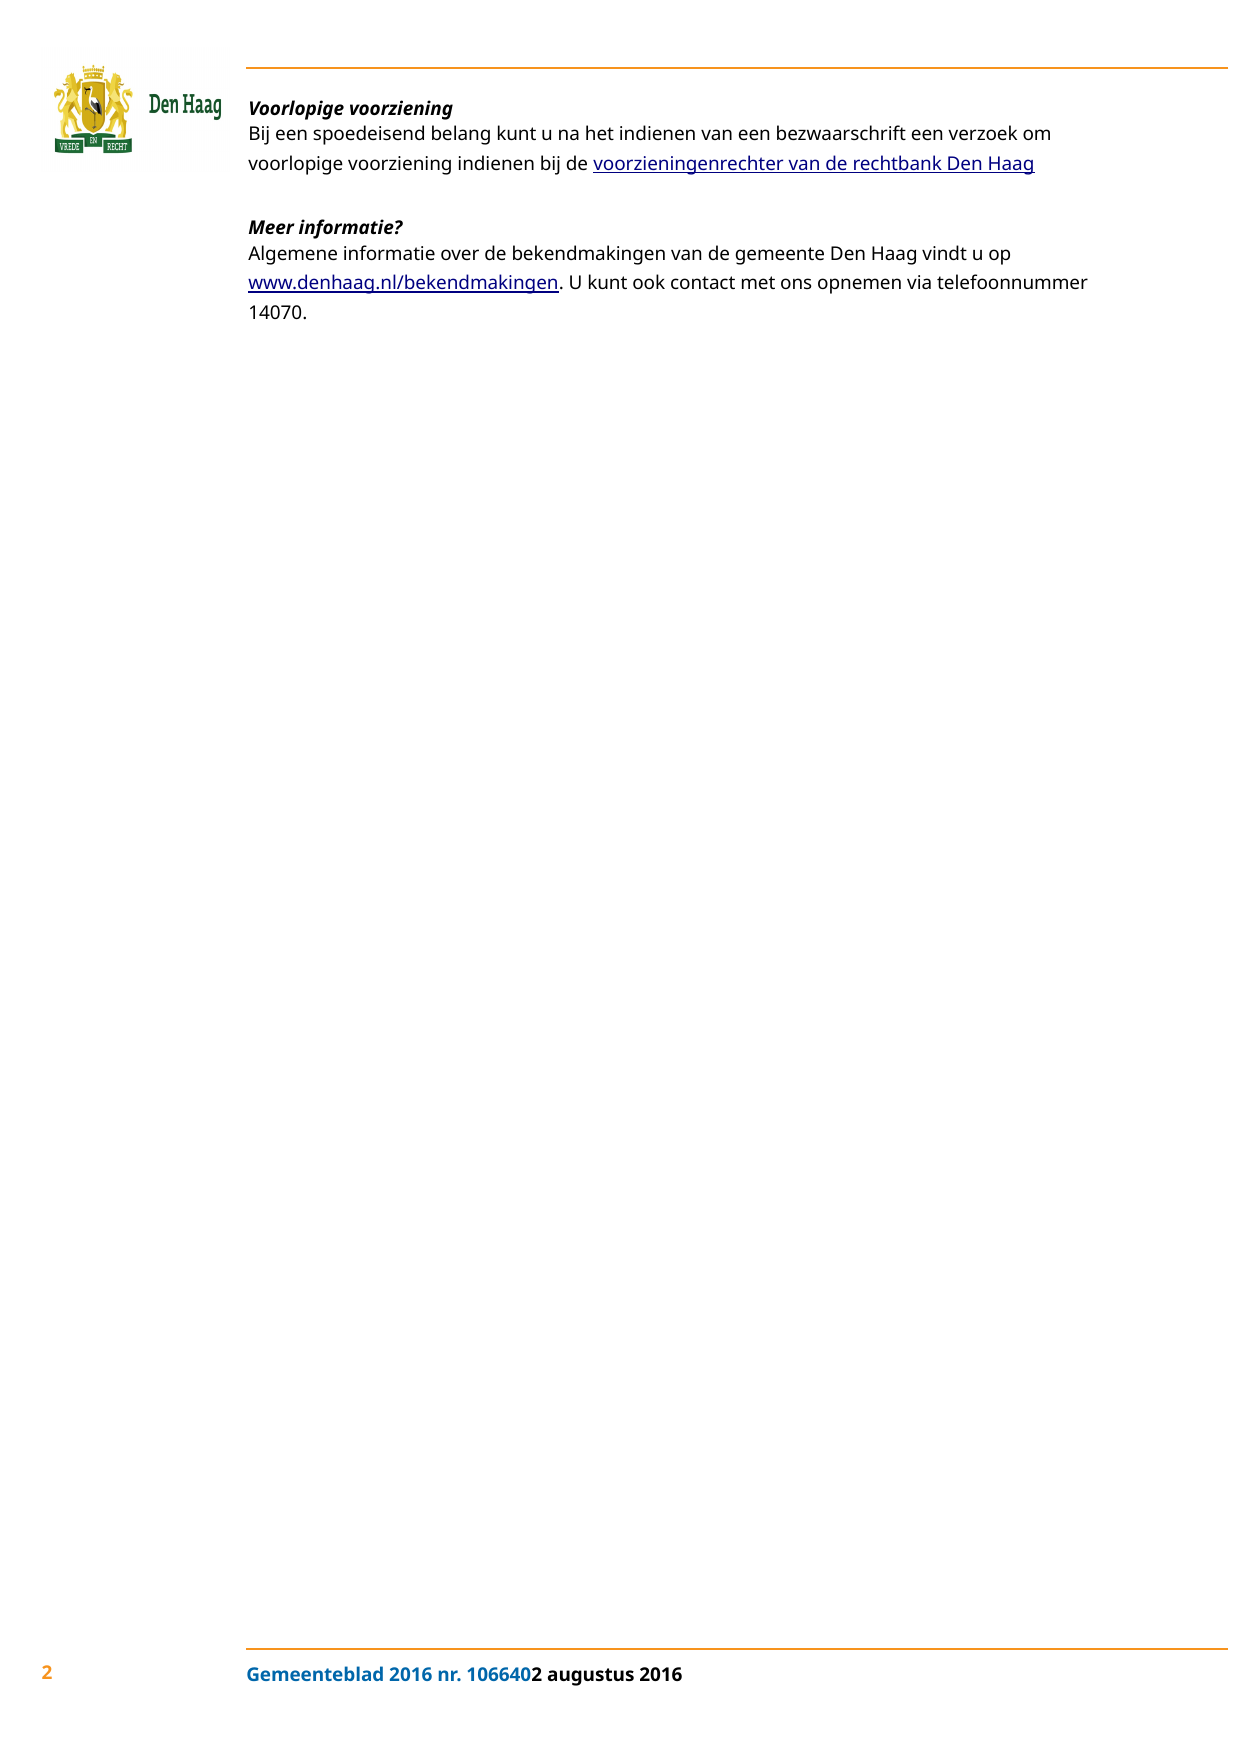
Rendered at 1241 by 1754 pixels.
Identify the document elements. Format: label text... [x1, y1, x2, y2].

text Voorlopige voorziening [248, 95, 1152, 121]
text Meer informatie? [248, 214, 1152, 240]
text Bij een spoedeisend belang kunt u na het indienen van een bezwaarschrift een verzoek om voorlopige voorziening indienen bij de voorzieningenrechter van de rechtbank Den Haag [248, 121, 1152, 176]
picture [41, 47, 231, 172]
text Algemene informatie over de bekendmakingen van de gemeente Den Haag vindt u op www.denhaag.nl/bekendmakingen. U kunt ook contact met ons opnemen via telefoonnummer 14070. [248, 240, 1152, 325]
